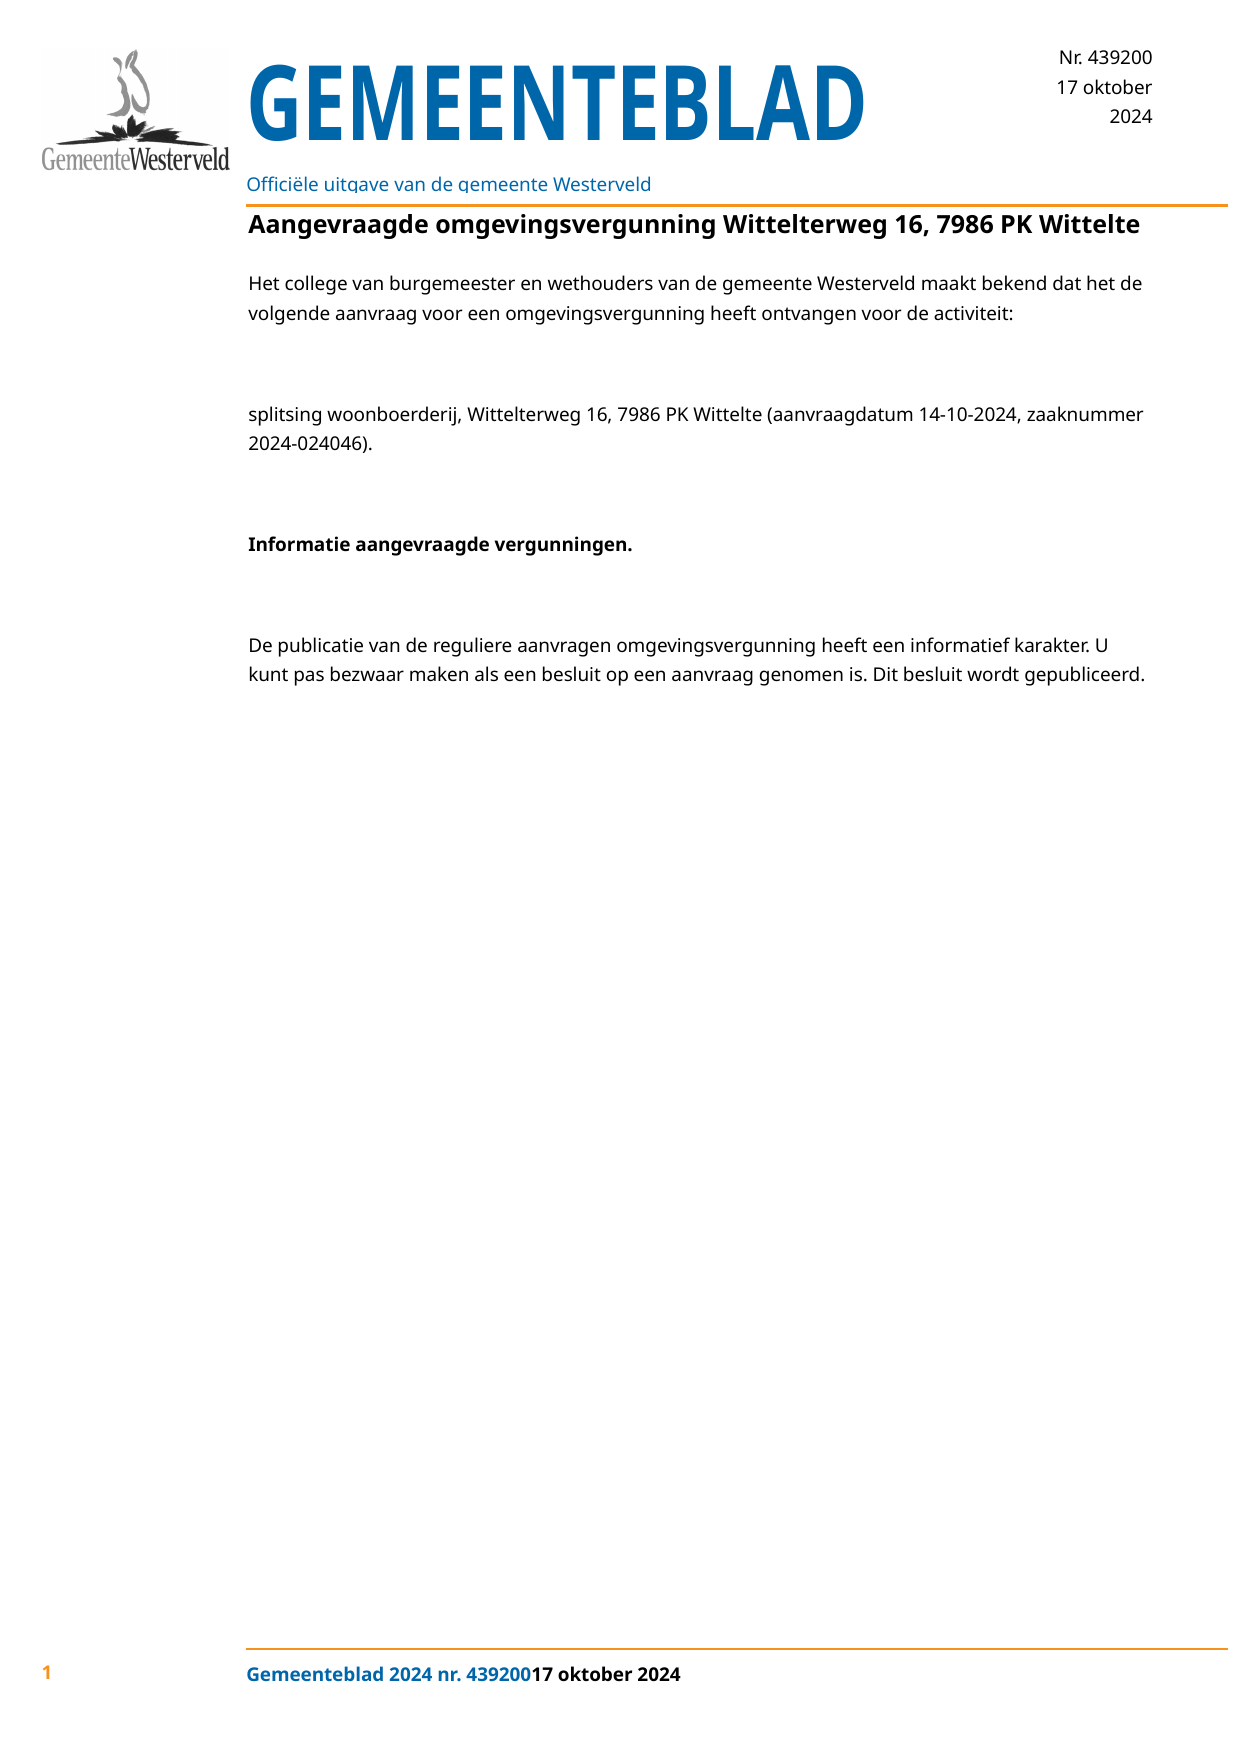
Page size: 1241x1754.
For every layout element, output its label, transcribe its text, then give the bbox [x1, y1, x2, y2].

text splitsing woonboerderij, Wittelterweg 16, 7986 PK Wittelte (aanvraagdatum 14-10-2024, zaaknummer 2024-024046). [248, 401, 1152, 456]
text Aangevraagde omgevingsvergunning Wittelterweg 16, 7986 PK Wittelte [248, 207, 1152, 241]
text De publicatie van de reguliere aanvragen omgevingsvergunning heeft een informatief karakter. U kunt pas bezwaar maken als een besluit op een aanvraag genomen is. Dit besluit wordt gepubliceerd. [248, 632, 1152, 687]
picture [41, 47, 231, 172]
text Het college van burgemeester en wethouders van de gemeente Westerveld maakt bekend dat het de volgende aanvraag voor een omgevingsvergunning heeft ontvangen voor de activiteit: [248, 270, 1152, 326]
text Informatie aangevraagde vergunningen. [248, 531, 1152, 557]
